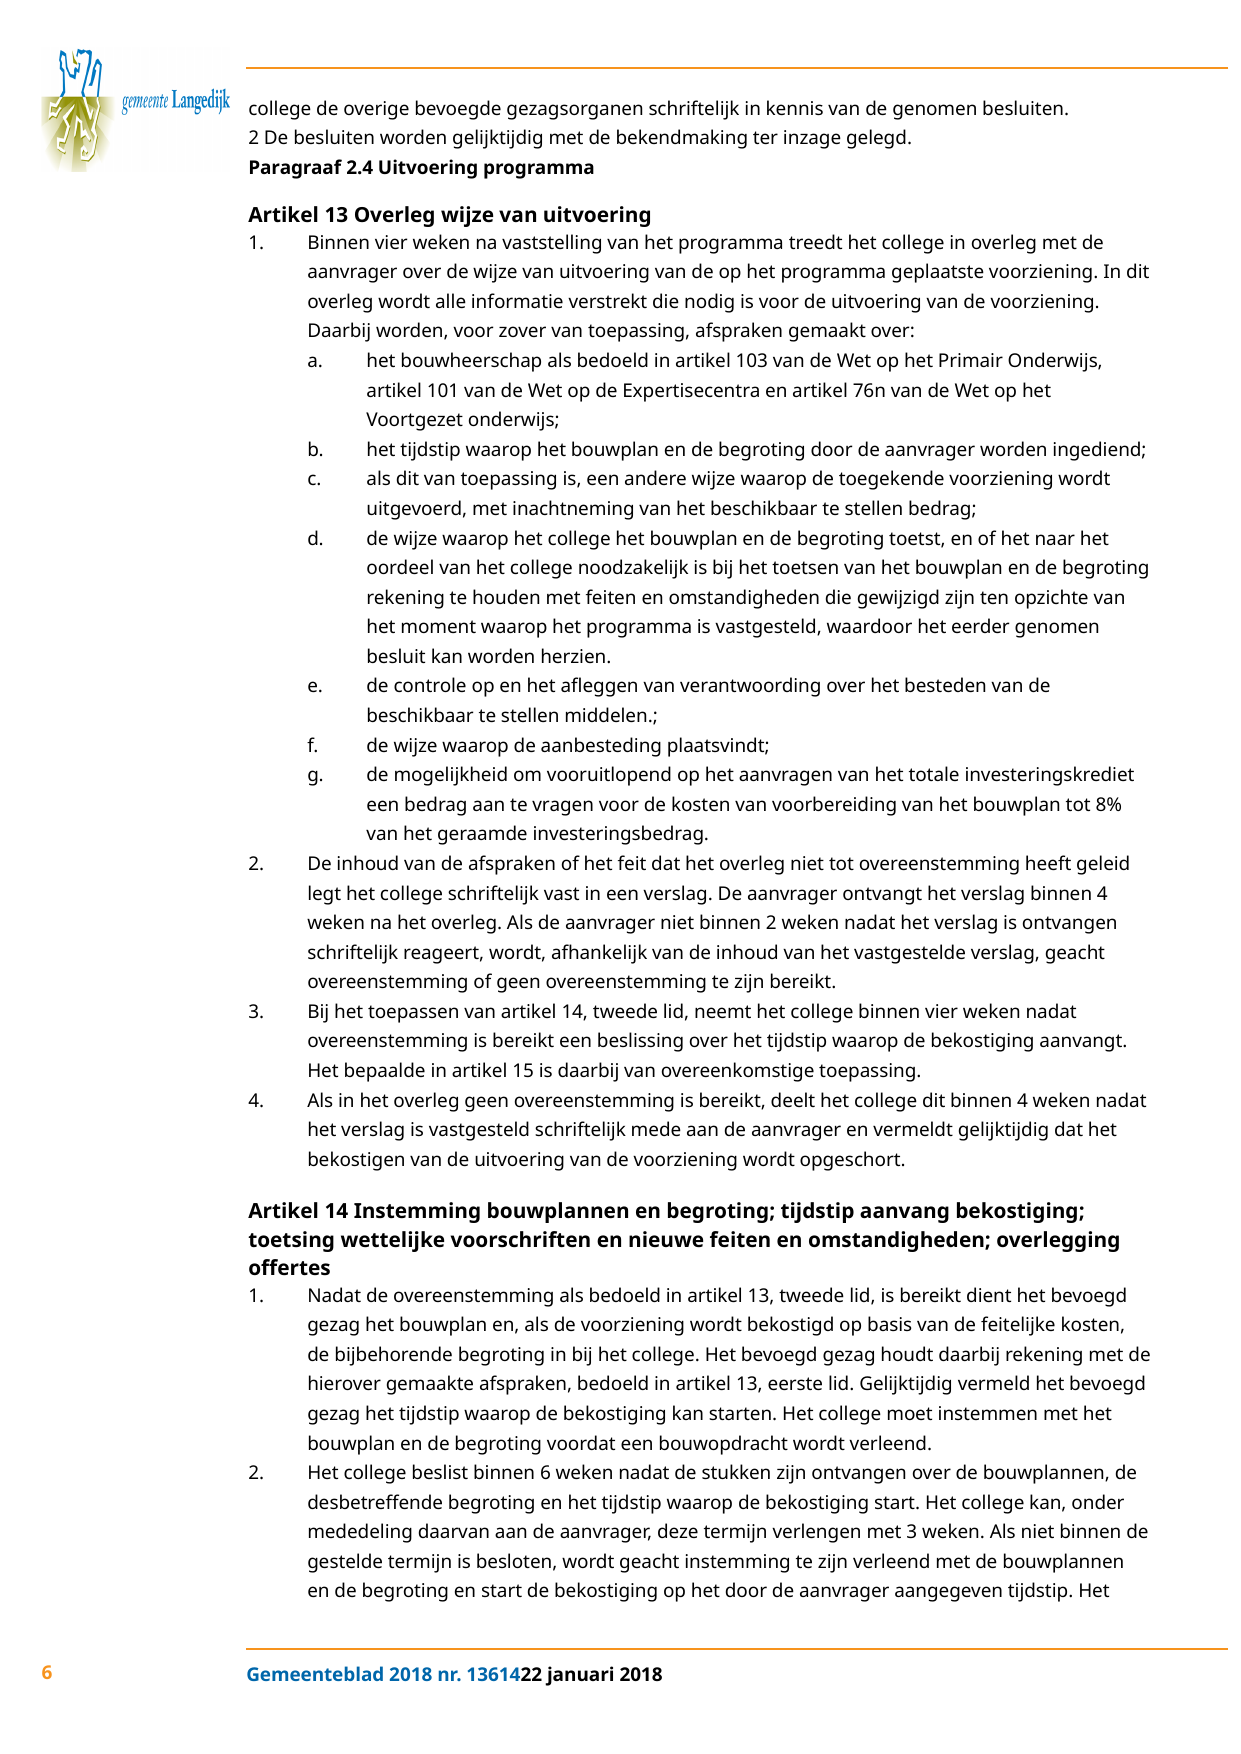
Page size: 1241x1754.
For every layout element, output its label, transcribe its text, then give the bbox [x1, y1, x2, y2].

text 2 De besluiten worden gelijktijdig met de bekendmaking ter inzage gelegd. [248, 124, 1152, 150]
list de wijze waarop het college het bouwplan en de begroting toetst, en of het naar het oordeel van het college noodzakelijk is bij het toetsen van het bouwplan en de begroting rekening te houden met feiten en omstandigheden die gewijzigd zijn ten opzichte van het moment waarop het programma is vastgesteld, waardoor het eerder genomen besluit kan worden herzien. [307, 525, 1152, 669]
list Het college beslist binnen 6 weken nadat de stukken zijn ontvangen over de bouwplannen, de desbetreffende begroting en het tijdstip waarop de bekostiging start. Het college kan, onder mededeling daarvan aan de aanvrager, deze termijn verlengen met 3 weken. Als niet binnen de gestelde termijn is besloten, wordt geacht instemming te zijn verleend met de bouwplannen en de begroting en start de bekostiging op het door de aanvrager aangegeven tijdstip. Het [248, 1459, 1152, 1603]
list Binnen vier weken na vaststelling van het programma treedt het college in overleg met de aanvrager over de wijze van uitvoering van de op het programma geplaatste voorziening. In dit overleg wordt alle informatie verstrekt die nodig is voor de uitvoering van de voorziening. Daarbij worden, voor zover van toepassing, afspraken gemaakt over: [248, 229, 1152, 343]
list Bij het toepassen van artikel 14, tweede lid, neemt het college binnen vier weken nadat overeenstemming is bereikt een beslissing over het tijdstip waarop de bekostiging aanvangt. Het bepaalde in artikel 15 is daarbij van overeenkomstige toepassing. [248, 998, 1152, 1083]
text college de overige bevoegde gezagsorganen schriftelijk in kennis van de genomen besluiten. [248, 95, 1152, 121]
picture [41, 47, 231, 172]
text Artikel 13 Overleg wijze van uitvoering [248, 201, 1152, 229]
list het tijdstip waarop het bouwplan en de begroting door de aanvrager worden ingediend; [307, 436, 1152, 462]
list De inhoud van de afspraken of het feit dat het overleg niet tot overeenstemming heeft geleid legt het college schriftelijk vast in een verslag. De aanvrager ontvangt het verslag binnen 4 weken na het overleg. Als de aanvrager niet binnen 2 weken nadat het verslag is ontvangen schriftelijk reageert, wordt, afhankelijk van de inhoud van het vastgestelde verslag, geacht overeenstemming of geen overeenstemming te zijn bereikt. [248, 850, 1152, 994]
text Paragraaf 2.4 Uitvoering programma [248, 154, 1152, 180]
list de controle op en het afleggen van verantwoording over het besteden van de beschikbaar te stellen middelen.; [307, 673, 1152, 728]
list Nadat de overeenstemming als bedoeld in artikel 13, tweede lid, is bereikt dient het bevoegd gezag het bouwplan en, als de voorziening wordt bekostigd op basis van de feitelijke kosten, de bijbehorende begroting in bij het college. Het bevoegd gezag houdt daarbij rekening met de hierover gemaakte afspraken, bedoeld in artikel 13, eerste lid. Gelijktijdig vermeld het bevoegd gezag het tijdstip waarop de bekostiging kan starten. Het college moet instemmen met het bouwplan en de begroting voordat een bouwopdracht wordt verleend. [248, 1282, 1152, 1455]
text Artikel 14 Instemming bouwplannen en begroting; tijdstip aanvang bekostiging; toetsing wettelijke voorschriften en nieuwe feiten en omstandigheden; overlegging offertes [248, 1196, 1152, 1282]
list Als in het overleg geen overeenstemming is bereikt, deelt het college dit binnen 4 weken nadat het verslag is vastgesteld schriftelijk mede aan de aanvrager en vermeldt gelijktijdig dat het bekostigen van de uitvoering van de voorziening wordt opgeschort. [248, 1087, 1152, 1172]
list het bouwheerschap als bedoeld in artikel 103 van de Wet op het Primair Onderwijs, artikel 101 van de Wet op de Expertisecentra en artikel 76n van de Wet op het Voortgezet onderwijs; [307, 347, 1152, 432]
list als dit van toepassing is, een andere wijze waarop de toegekende voorziening wordt uitgevoerd, met inachtneming van het beschikbaar te stellen bedrag; [307, 466, 1152, 521]
list de mogelijkheid om vooruitlopend op het aanvragen van het totale investeringskrediet een bedrag aan te vragen voor de kosten van voorbereiding van het bouwplan tot 8% van het geraamde investeringsbedrag. [307, 761, 1152, 846]
list de wijze waarop de aanbesteding plaatsvindt; [307, 732, 1152, 758]
